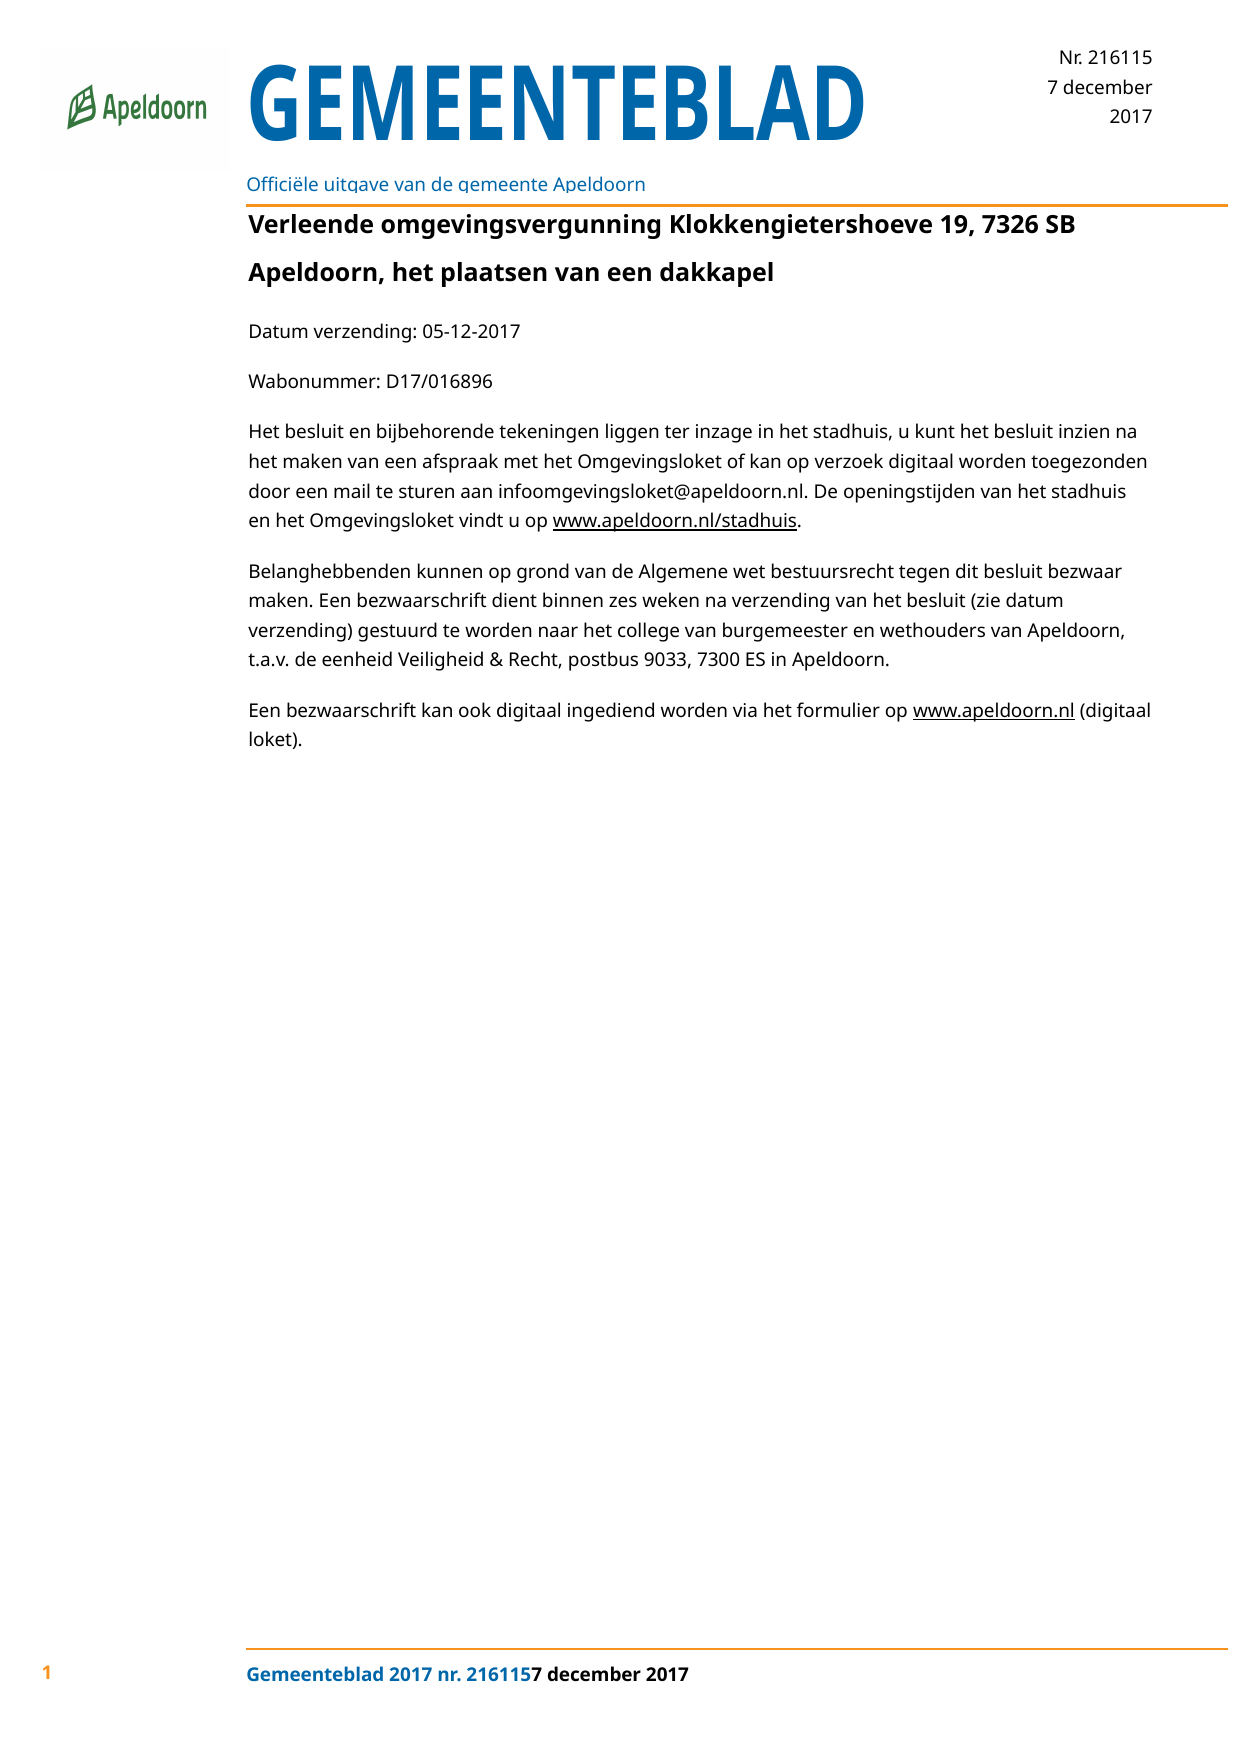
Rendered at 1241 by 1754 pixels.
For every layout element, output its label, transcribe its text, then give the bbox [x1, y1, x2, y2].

text Een bezwaarschrift kan ook digitaal ingediend worden via het formulier op www.apeldoorn.nl (digitaal loket). [248, 697, 1152, 752]
picture [41, 47, 231, 172]
text Belanghebbenden kunnen op grond van de Algemene wet bestuursrecht tegen dit besluit bezwaar maken. Een bezwaarschrift dient binnen zes weken na verzending van het besluit (zie datum verzending) gestuurd te worden naar het college van burgemeester en wethouders van Apeldoorn, t.a.v. de eenheid Veiligheid & Recht, postbus 9033, 7300 ES in Apeldoorn. [248, 558, 1152, 672]
text Verleende omgevingsvergunning Klokkengietershoeve 19, 7326 SB Apeldoorn, het plaatsen van een dakkapel [248, 207, 1152, 288]
text Wabonummer: D17/016896 [248, 368, 1152, 394]
text Datum verzending: 05-12-2017 [248, 318, 1152, 344]
text Het besluit en bijbehorende tekeningen liggen ter inzage in het stadhuis, u kunt het besluit inzien na het maken van een afspraak met het Omgevingsloket of kan op verzoek digitaal worden toegezonden door een mail te sturen aan infoomgevingsloket@apeldoorn.nl. De openingstijden van het stadhuis en het Omgevingsloket vindt u op www.apeldoorn.nl/stadhuis. [248, 419, 1152, 533]
